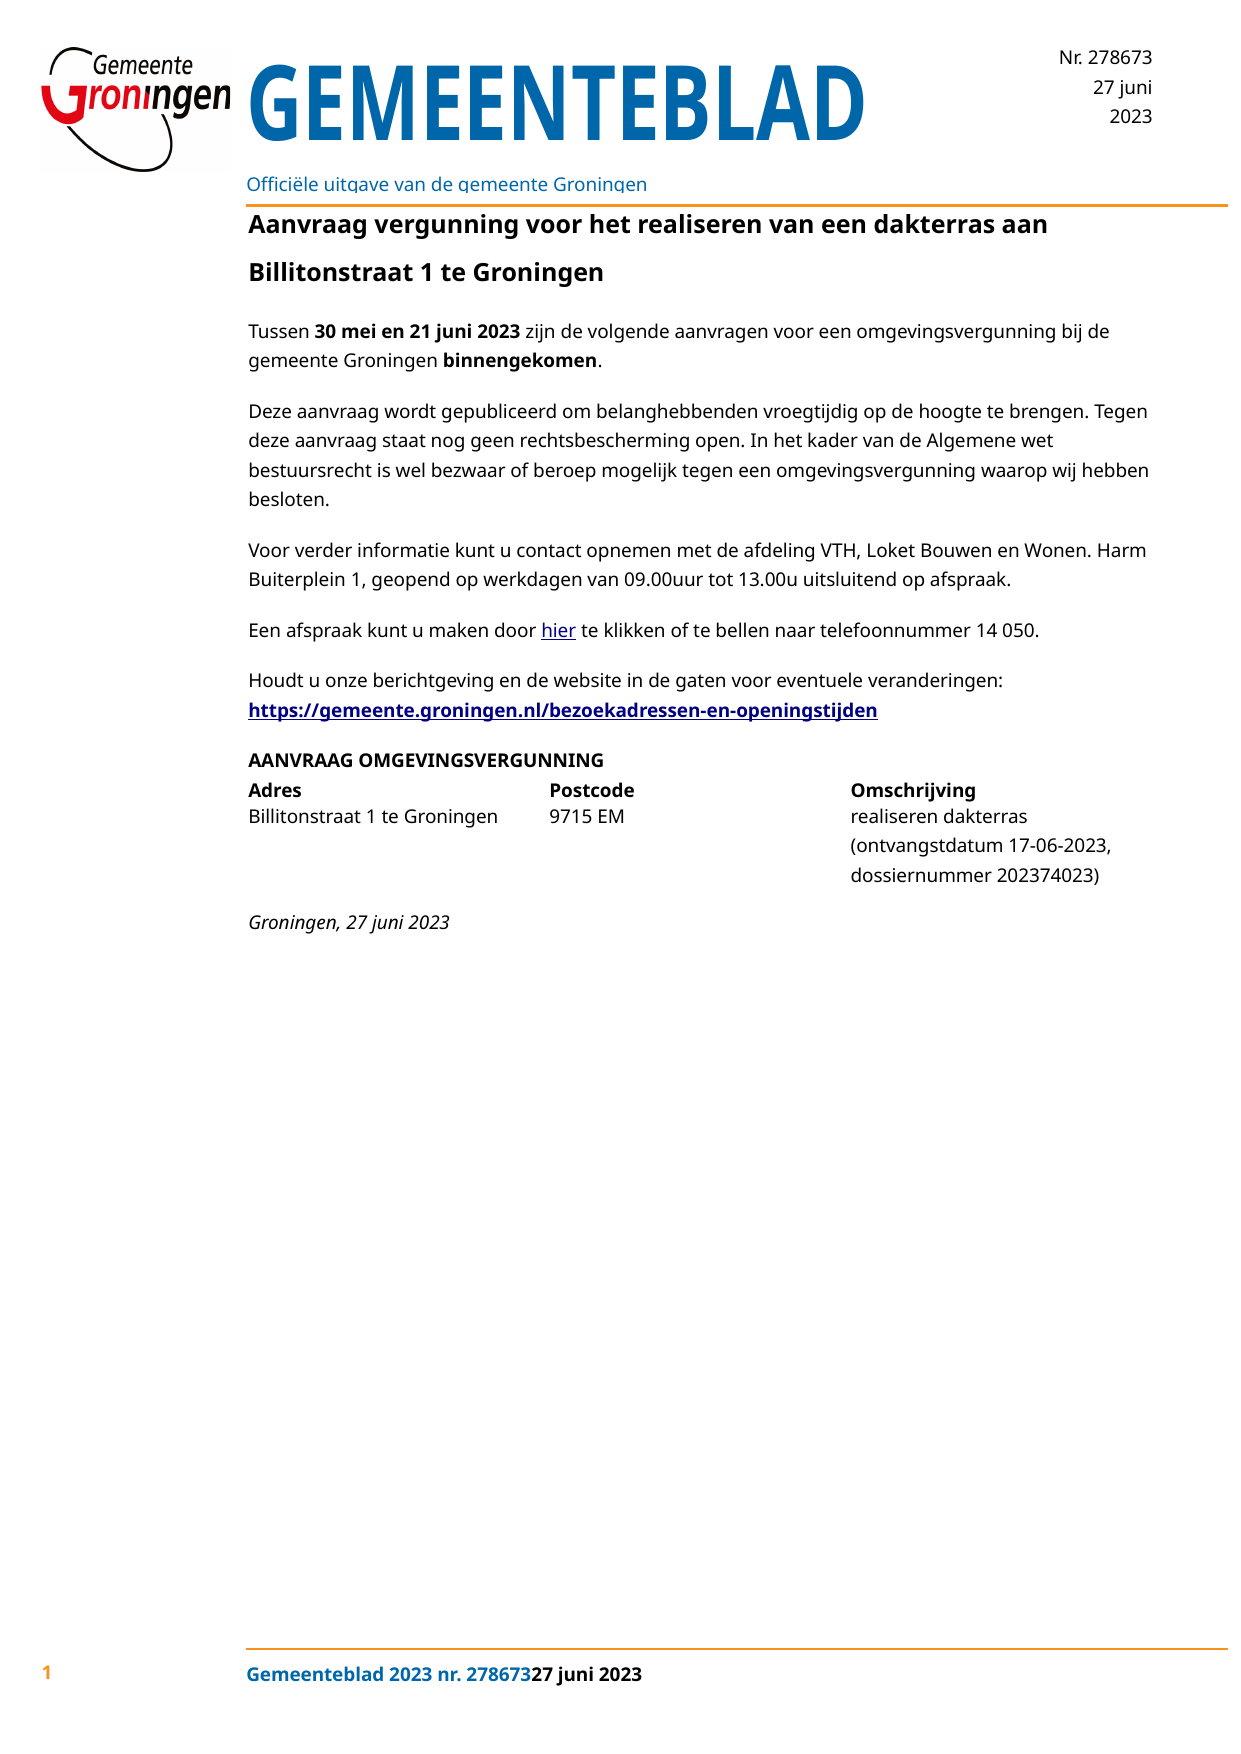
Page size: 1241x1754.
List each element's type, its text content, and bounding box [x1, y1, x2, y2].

table_cell realiseren dakterras (ontvangstdatum 17-06-2023, dossiernummer 202374023) [850, 803, 1152, 888]
table_cell 9715 EM [549, 803, 850, 888]
text Houdt u onze berichtgeving en de website in de gaten voor eventuele veranderingen: https://gemeente.groningen.nl/bezoekadressen-en-openingstijden [248, 667, 1152, 723]
table_header Postcode [549, 777, 850, 803]
text Deze aanvraag wordt gepubliceerd om belanghebbenden vroegtijdig op de hoogte te brengen. Tegen deze aanvraag staat nog geen rechtsbescherming open. In het kader van de Algemene wet bestuursrecht is wel bezwaar of beroep mogelijk tegen een omgevingsvergunning waarop wij hebben besloten. [248, 398, 1152, 512]
text Een afspraak kunt u maken door hier te klikken of te bellen naar telefoonnummer 14 050. [248, 617, 1152, 643]
table_header Adres [248, 777, 549, 803]
table_cell Billitonstraat 1 te Groningen [248, 803, 549, 888]
table_header Omschrijving [850, 777, 1152, 803]
text AANVRAAG OMGEVINGSVERGUNNING [248, 747, 1152, 773]
text Tussen 30 mei en 21 juni 2023 zijn de volgende aanvragen voor een omgevingsvergunning bij de gemeente Groningen binnengekomen. [248, 318, 1152, 373]
text Aanvraag vergunning voor het realiseren van een dakterras aan Billitonstraat 1 te Groningen [248, 207, 1152, 288]
text Groningen, 27 juni 2023 [248, 909, 1152, 935]
picture [41, 47, 231, 172]
text Voor verder informatie kunt u contact opnemen met de afdeling VTH, Loket Bouwen en Wonen. Harm Buiterplein 1, geopend op werkdagen van 09.00uur tot 13.00u uitsluitend op afspraak. [248, 537, 1152, 592]
